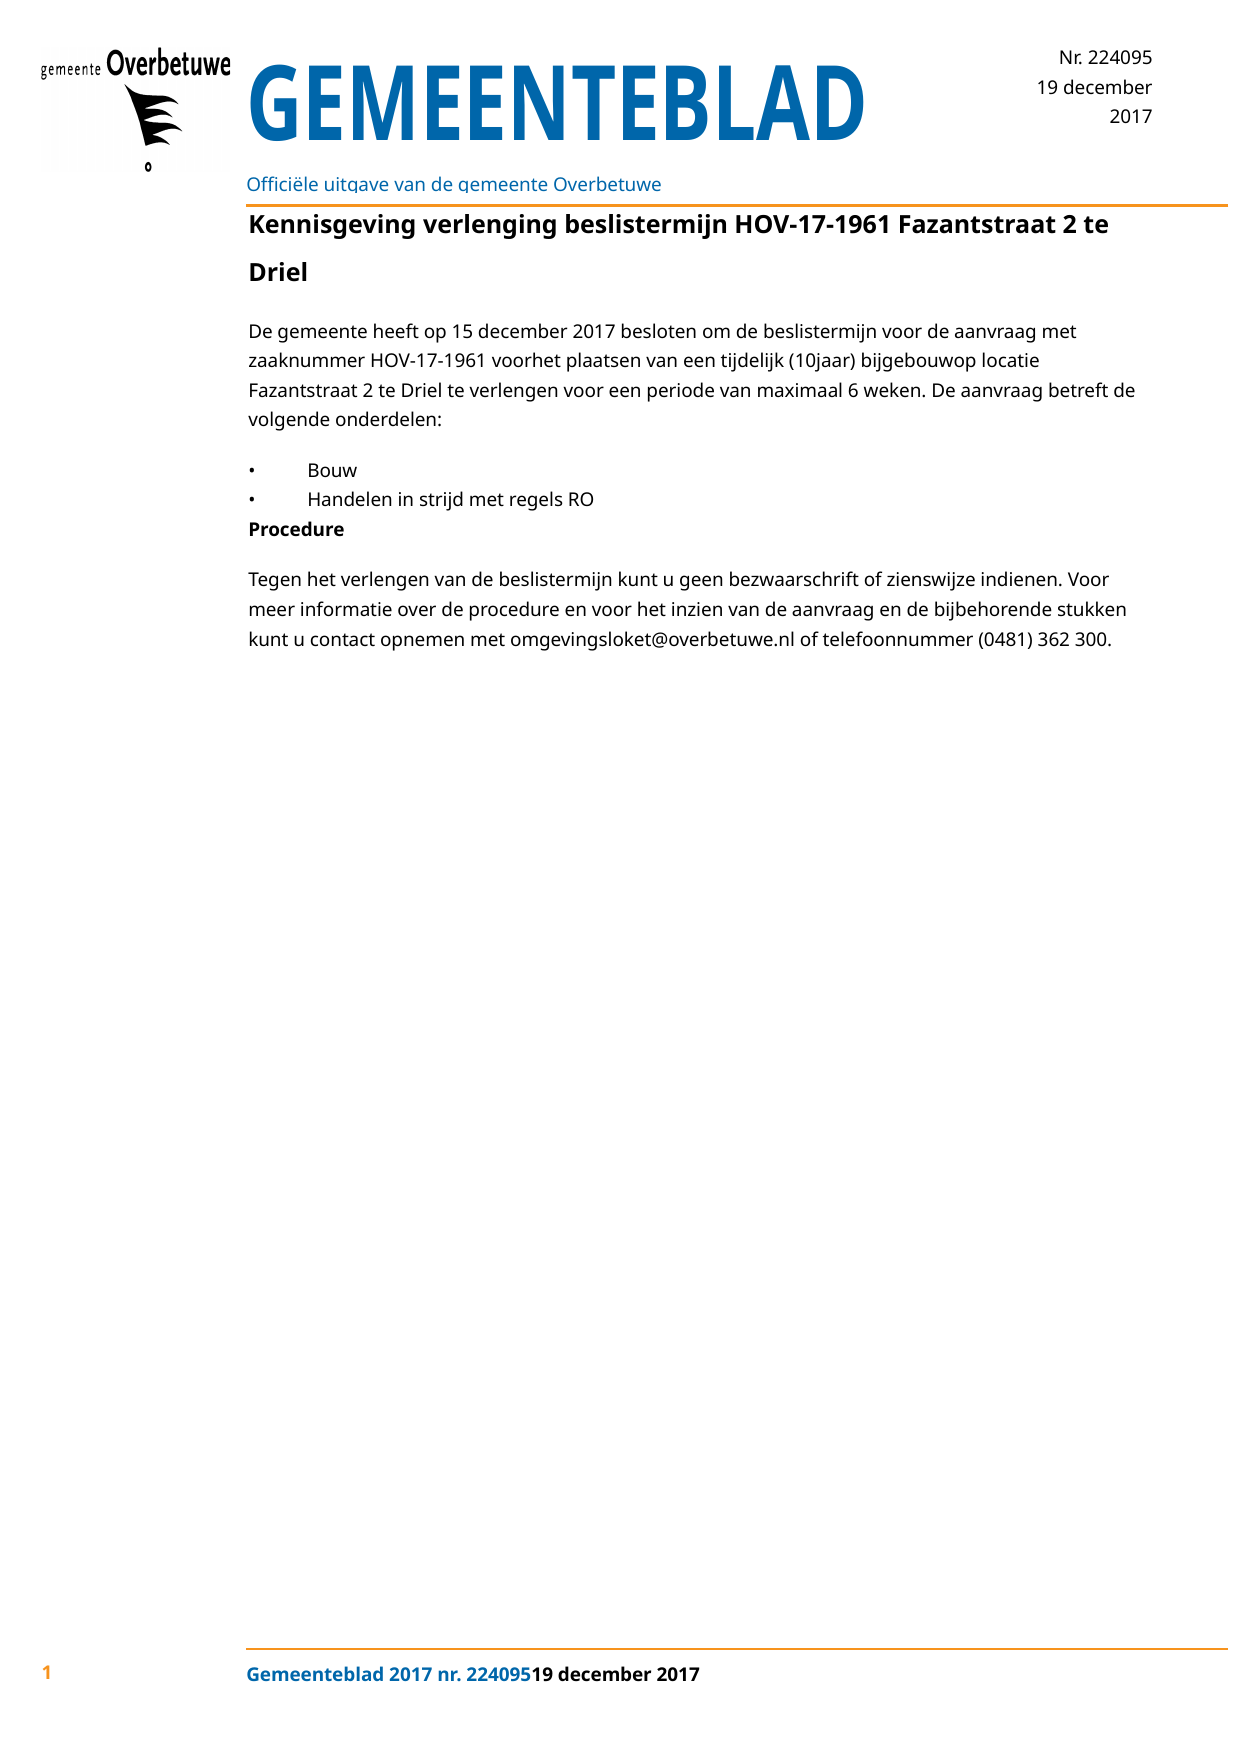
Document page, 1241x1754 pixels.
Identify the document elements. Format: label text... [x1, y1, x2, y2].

picture [41, 47, 231, 172]
text De gemeente heeft op 15 december 2017 besloten om de beslistermijn voor de aanvraag met zaaknummer HOV-17-1961 voorhet plaatsen van een tijdelijk (10jaar) bijgebouwop locatie Fazantstraat 2 te Driel te verlengen voor een periode van maximaal 6 weken. De aanvraag betreft de volgende onderdelen: [248, 318, 1152, 432]
list Handelen in strijd met regels RO [248, 487, 1152, 512]
text Kennisgeving verlenging beslistermijn HOV-17-1961 Fazantstraat 2 te Driel [248, 207, 1152, 288]
list Bouw [248, 457, 1152, 483]
text Tegen het verlengen van de beslistermijn kunt u geen bezwaarschrift of zienswijze indienen. Voor meer informatie over de procedure en voor het inzien van de aanvraag en de bijbehorende stukken kunt u contact opnemen met omgevingsloket@overbetuwe.nl of telefoonnummer (0481) 362 300. [248, 567, 1152, 652]
text Procedure [248, 516, 1152, 542]
